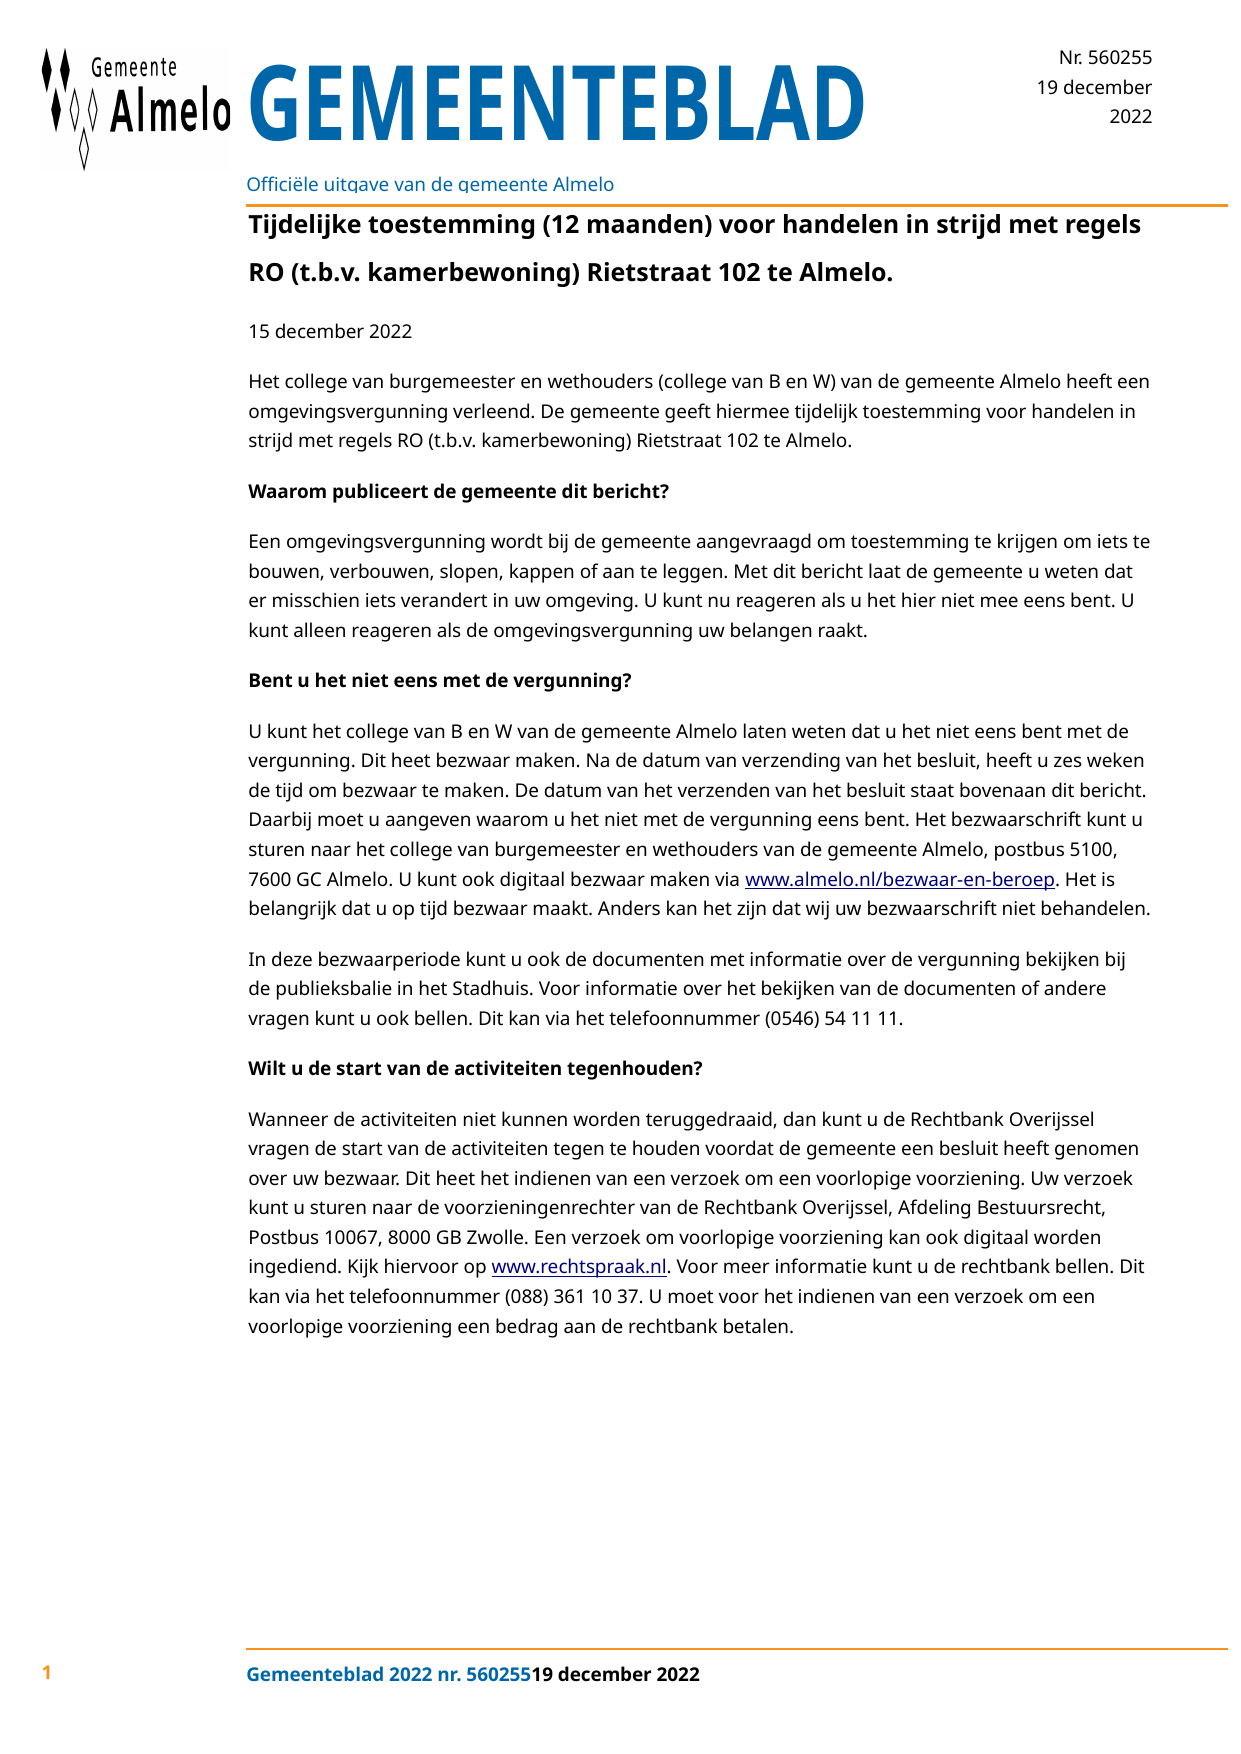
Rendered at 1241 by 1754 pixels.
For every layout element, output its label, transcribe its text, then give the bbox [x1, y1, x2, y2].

text Waarom publiceert de gemeente dit bericht? [248, 478, 1152, 504]
text U kunt het college van B en W van de gemeente Almelo laten weten dat u het niet eens bent met de vergunning. Dit heet bezwaar maken. Na de datum van verzending van het besluit, heeft u zes weken de tijd om bezwaar te maken. De datum van het verzenden van het besluit staat bovenaan dit bericht. Daarbij moet u aangeven waarom u het niet met de vergunning eens bent. Het bezwaarschrift kunt u sturen naar het college van burgemeester en wethouders van de gemeente Almelo, postbus 5100, 7600 GC Almelo. U kunt ook digitaal bezwaar maken via www.almelo.nl/bezwaar-en-beroep. Het is belangrijk dat u op tijd bezwaar maakt. Anders kan het zijn dat wij uw bezwaarschrift niet behandelen. [248, 718, 1152, 921]
text Wilt u de start van de activiteiten tegenhouden? [248, 1055, 1152, 1081]
text Een omgevingsvergunning wordt bij de gemeente aangevraagd om toestemming te krijgen om iets te bouwen, verbouwen, slopen, kappen of aan te leggen. Met dit bericht laat de gemeente u weten dat er misschien iets verandert in uw omgeving. U kunt nu reageren als u het hier niet mee eens bent. U kunt alleen reageren als de omgevingsvergunning uw belangen raakt. [248, 528, 1152, 643]
picture [41, 47, 231, 172]
text Tijdelijke toestemming (12 maanden) voor handelen in strijd met regels RO (t.b.v. kamerbewoning) Rietstraat 102 te Almelo. [248, 207, 1152, 288]
text Wanneer de activiteiten niet kunnen worden teruggedraaid, dan kunt u de Rechtbank Overijssel vragen de start van de activiteiten tegen te houden voordat de gemeente een besluit heeft genomen over uw bezwaar. Dit heet het indienen van een verzoek om een voorlopige voorziening. Uw verzoek kunt u sturen naar de voorzieningenrechter van de Rechtbank Overijssel, Afdeling Bestuursrecht, Postbus 10067, 8000 GB Zwolle. Een verzoek om voorlopige voorziening kan ook digitaal worden ingediend. Kijk hiervoor op www.rechtspraak.nl. Voor meer informatie kunt u de rechtbank bellen. Dit kan via het telefoonnummer (088) 361 10 37. U moet voor het indienen van een verzoek om een voorlopige voorziening een bedrag aan de rechtbank betalen. [248, 1106, 1152, 1339]
text Het college van burgemeester en wethouders (college van B en W) van de gemeente Almelo heeft een omgevingsvergunning verleend. De gemeente geeft hiermee tijdelijk toestemming voor handelen in strijd met regels RO (t.b.v. kamerbewoning) Rietstraat 102 te Almelo. [248, 368, 1152, 453]
text In deze bezwaarperiode kunt u ook de documenten met informatie over de vergunning bekijken bij de publieksbalie in het Stadhuis. Voor informatie over het bekijken van de documenten of andere vragen kunt u ook bellen. Dit kan via het telefoonnummer (0546) 54 11 11. [248, 946, 1152, 1031]
text Bent u het niet eens met de vergunning? [248, 667, 1152, 693]
text 15 december 2022 [248, 318, 1152, 344]
